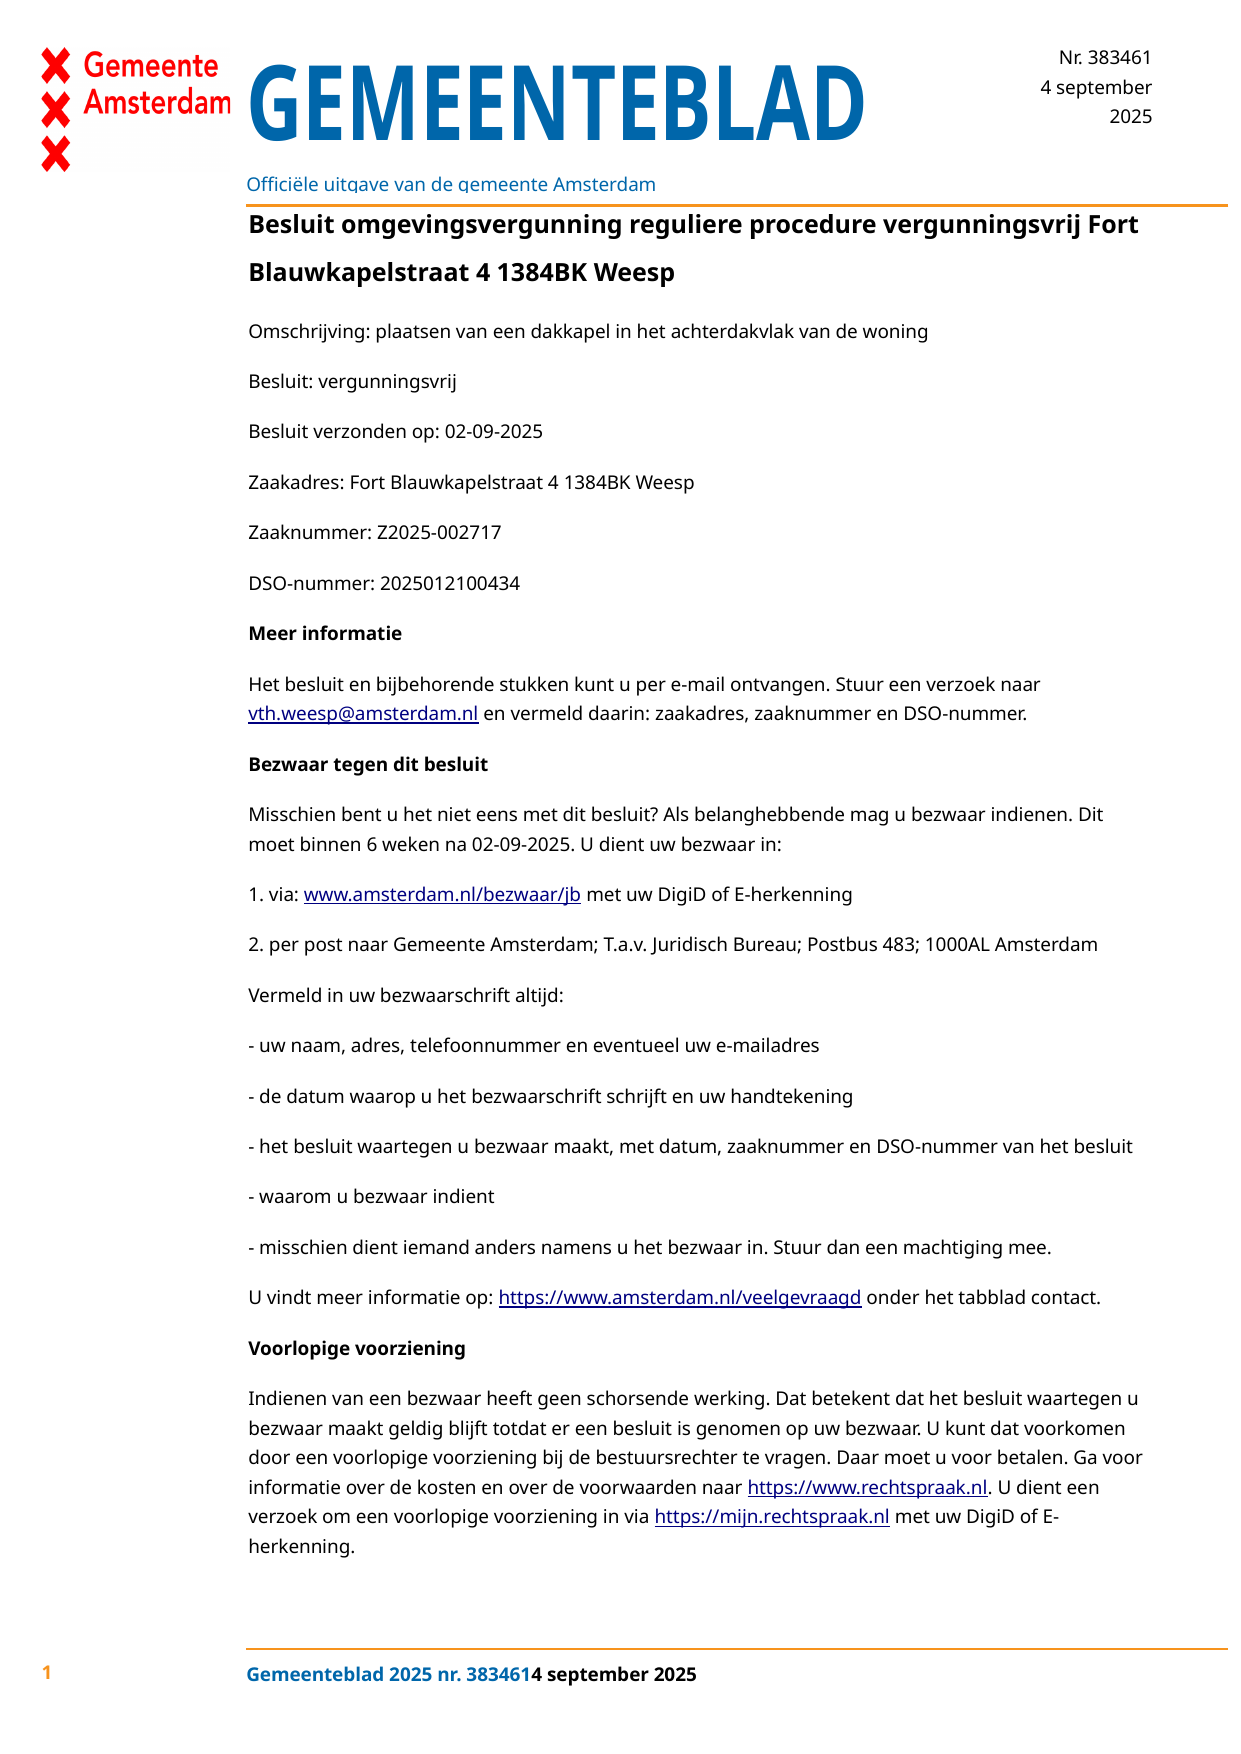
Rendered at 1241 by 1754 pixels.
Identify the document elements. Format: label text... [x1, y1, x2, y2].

text - het besluit waartegen u bezwaar maakt, met datum, zaaknummer en DSO-nummer van het besluit [248, 1133, 1152, 1159]
text Vermeld in uw bezwaarschrift altijd: [248, 982, 1152, 1008]
text Besluit verzonden op: 02-09-2025 [248, 419, 1152, 444]
text - uw naam, adres, telefoonnummer en eventueel uw e-mailadres [248, 1032, 1152, 1058]
text 1. via: www.amsterdam.nl/bezwaar/jb met uw DigiD of E-herkenning [248, 881, 1152, 907]
text Bezwaar tegen dit besluit [248, 751, 1152, 777]
text Zaakadres: Fort Blauwkapelstraat 4 1384BK Weesp [248, 469, 1152, 495]
text Meer informatie [248, 620, 1152, 646]
text Het besluit en bijbehorende stukken kunt u per e-mail ontvangen. Stuur een verzoek naar vth.weesp@amsterdam.nl en vermeld daarin: zaakadres, zaaknummer en DSO-nummer. [248, 671, 1152, 726]
text - waarom u bezwaar indient [248, 1184, 1152, 1209]
text Besluit: vergunningsvrij [248, 368, 1152, 394]
text DSO-nummer: 2025012100434 [248, 570, 1152, 596]
text Besluit omgevingsvergunning reguliere procedure vergunningsvrij Fort Blauwkapelstraat 4 1384BK Weesp [248, 207, 1152, 288]
text Misschien bent u het niet eens met dit besluit? Als belanghebbende mag u bezwaar indienen. Dit moet binnen 6 weken na 02-09-2025. U dient uw bezwaar in: [248, 801, 1152, 857]
text Indienen van een bezwaar heeft geen schorsende werking. Dat betekent dat het besluit waartegen u bezwaar maakt geldig blijft totdat er een besluit is genomen op uw bezwaar. U kunt dat voorkomen door een voorlopige voorziening bij de bestuursrechter te vragen. Daar moet u voor betalen. Ga voor informatie over de kosten en over de voorwaarden naar https://www.rechtspraak.nl. U dient een verzoek om een voorlopige voorziening in via https://mijn.rechtspraak.nl met uw DigiD of E-herkenning. [248, 1385, 1152, 1559]
text Voorlopige voorziening [248, 1335, 1152, 1361]
text - de datum waarop u het bezwaarschrift schrijft en uw handtekening [248, 1083, 1152, 1109]
text U vindt meer informatie op: https://www.amsterdam.nl/veelgevraagd onder het tabblad contact. [248, 1284, 1152, 1310]
text Omschrijving: plaatsen van een dakkapel in het achterdakvlak van de woning [248, 318, 1152, 344]
picture [41, 47, 231, 172]
text - misschien dient iemand anders namens u het bezwaar in. Stuur dan een machtiging mee. [248, 1234, 1152, 1260]
text Zaaknummer: Z2025-002717 [248, 519, 1152, 545]
text 2. per post naar Gemeente Amsterdam; T.a.v. Juridisch Bureau; Postbus 483; 1000AL Amsterdam [248, 932, 1152, 957]
